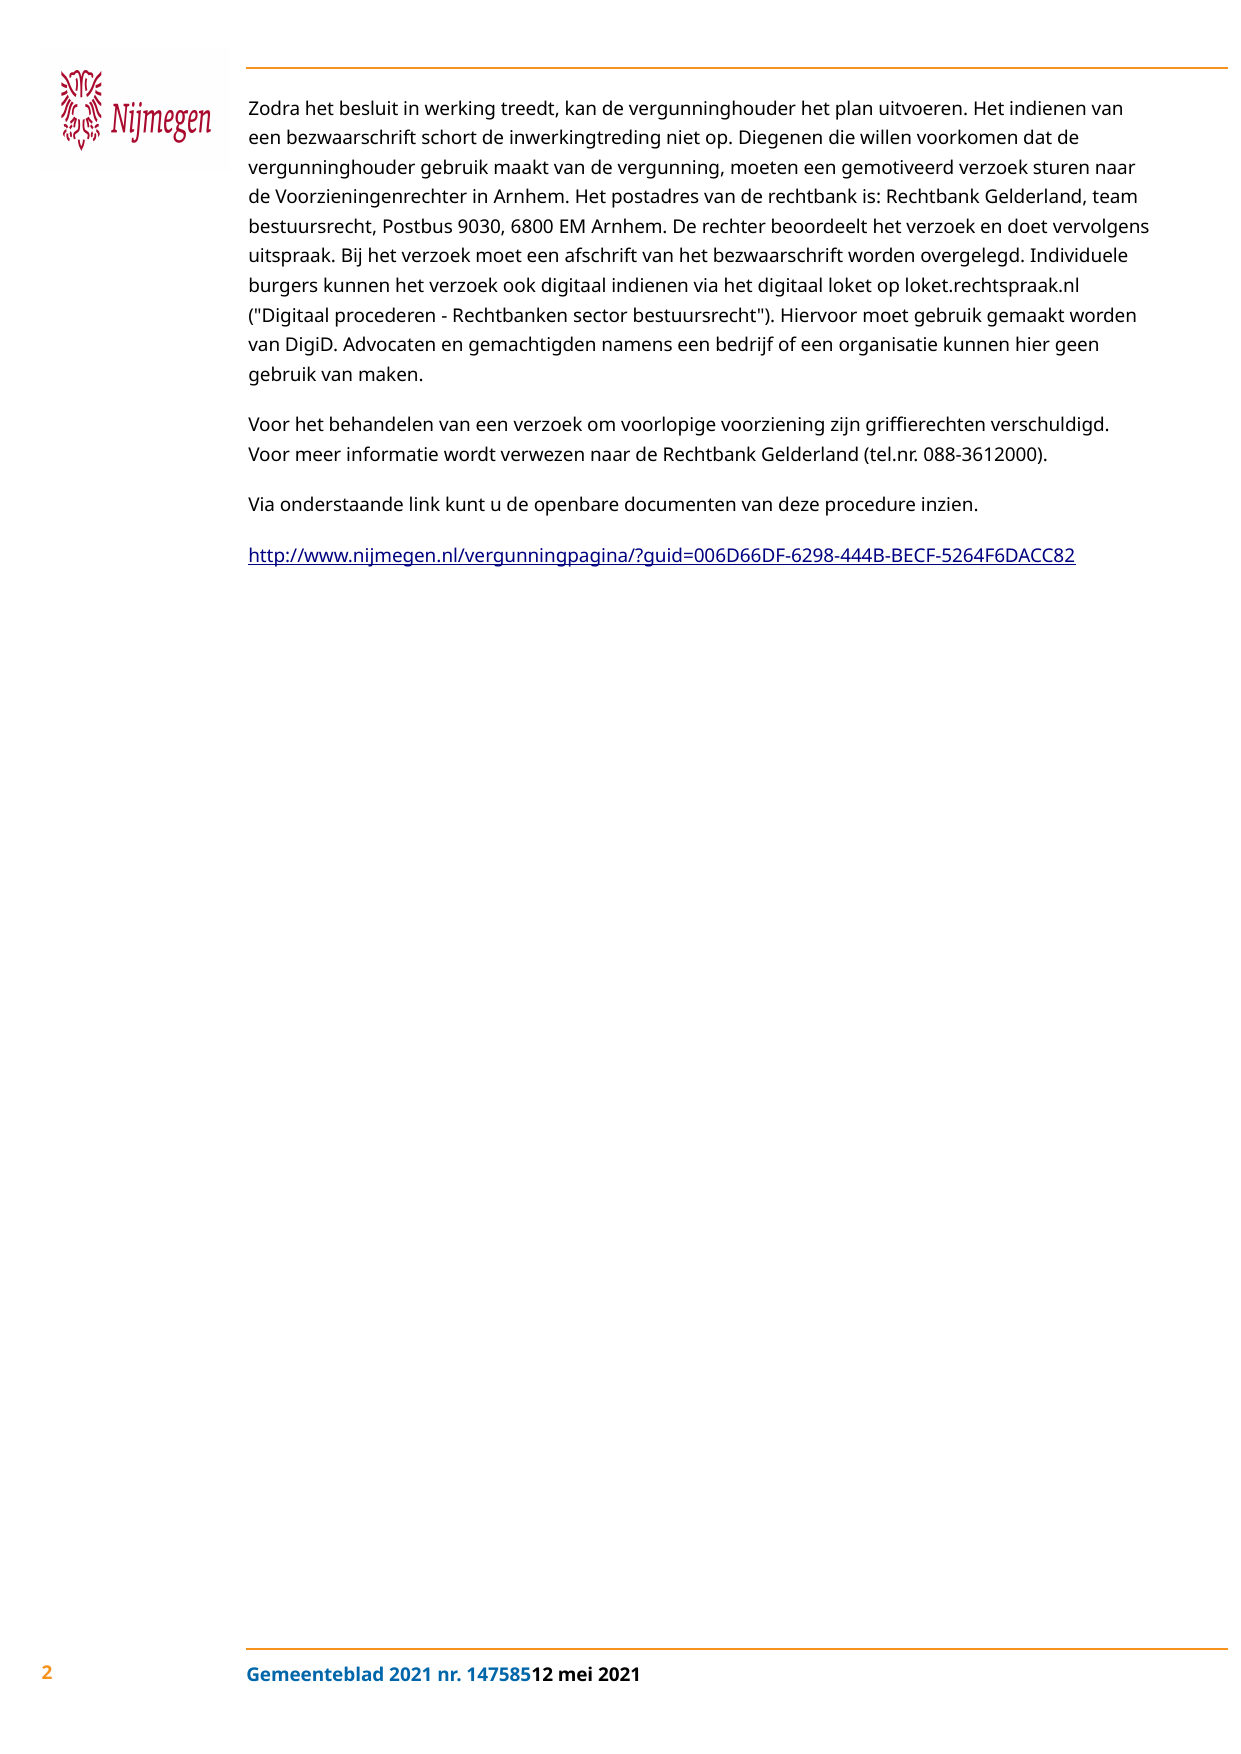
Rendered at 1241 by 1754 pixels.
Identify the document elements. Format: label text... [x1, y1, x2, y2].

picture [41, 47, 231, 172]
text http://www.nijmegen.nl/vergunningpagina/?guid=006D66DF-6298-444B-BECF-5264F6DACC82 [248, 542, 1152, 568]
text Voor het behandelen van een verzoek om voorlopige voorziening zijn griffierechten verschuldigd. Voor meer informatie wordt verwezen naar de Rechtbank Gelderland (tel.nr. 088-3612000). [248, 411, 1152, 467]
text Via onderstaande link kunt u de openbare documenten van deze procedure inzien. [248, 491, 1152, 517]
text Zodra het besluit in werking treedt, kan de vergunninghouder het plan uitvoeren. Het indienen van een bezwaarschrift schort de inwerkingtreding niet op. Diegenen die willen voorkomen dat de vergunninghouder gebruik maakt van de vergunning, moeten een gemotiveerd verzoek sturen naar de Voorzieningenrechter in Arnhem. Het postadres van de rechtbank is: Rechtbank Gelderland, team bestuursrecht, Postbus 9030, 6800 EM Arnhem. De rechter beoordeelt het verzoek en doet vervolgens uitspraak. Bij het verzoek moet een afschrift van het bezwaarschrift worden overgelegd. Individuele burgers kunnen het verzoek ook digitaal indienen via het digitaal loket op loket.rechtspraak.nl ("Digitaal procederen - Rechtbanken sector bestuursrecht"). Hiervoor moet gebruik gemaakt worden van DigiD. Advocaten en gemachtigden namens een bedrijf of een organisatie kunnen hier geen gebruik van maken. [248, 95, 1152, 387]
